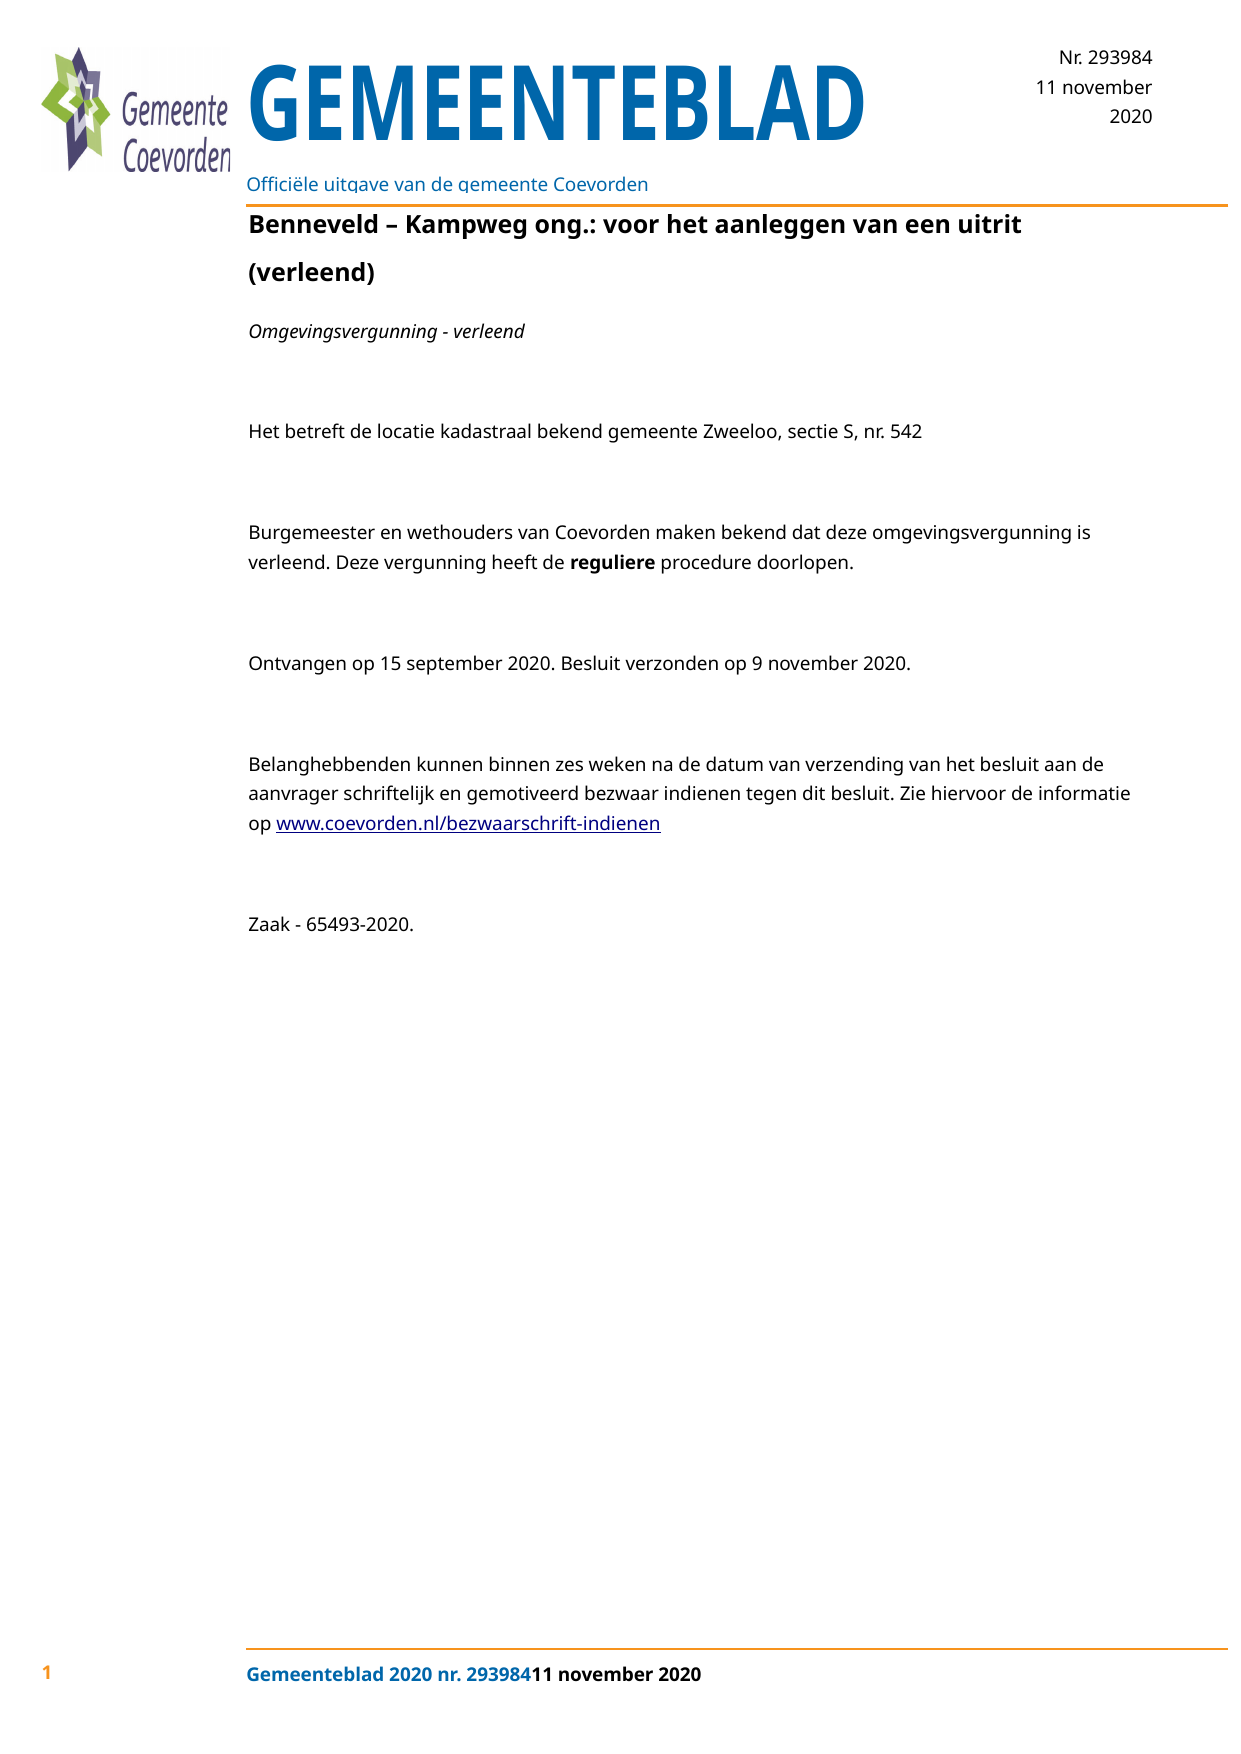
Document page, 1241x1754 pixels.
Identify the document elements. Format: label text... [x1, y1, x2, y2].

picture [41, 47, 231, 172]
text Ontvangen op 15 september 2020. Besluit verzonden op 9 november 2020. [248, 650, 1152, 676]
text Belanghebbenden kunnen binnen zes weken na de datum van verzending van het besluit aan de aanvrager schriftelijk en gemotiveerd bezwaar indienen tegen dit besluit. Zie hiervoor de informatie op www.coevorden.nl/bezwaarschrift-indienen [248, 751, 1152, 836]
text Benneveld – Kampweg ong.: voor het aanleggen van een uitrit (verleend) [248, 207, 1152, 288]
text Burgemeester en wethouders van Coevorden maken bekend dat deze omgevingsvergunning is verleend. Deze vergunning heeft de reguliere procedure doorlopen. [248, 519, 1152, 575]
text Omgevingsvergunning - verleend [248, 318, 1152, 344]
text Zaak - 65493-2020. [248, 911, 1152, 937]
text Het betreft de locatie kadastraal bekend gemeente Zweeloo, sectie S, nr. 542 [248, 419, 1152, 444]
